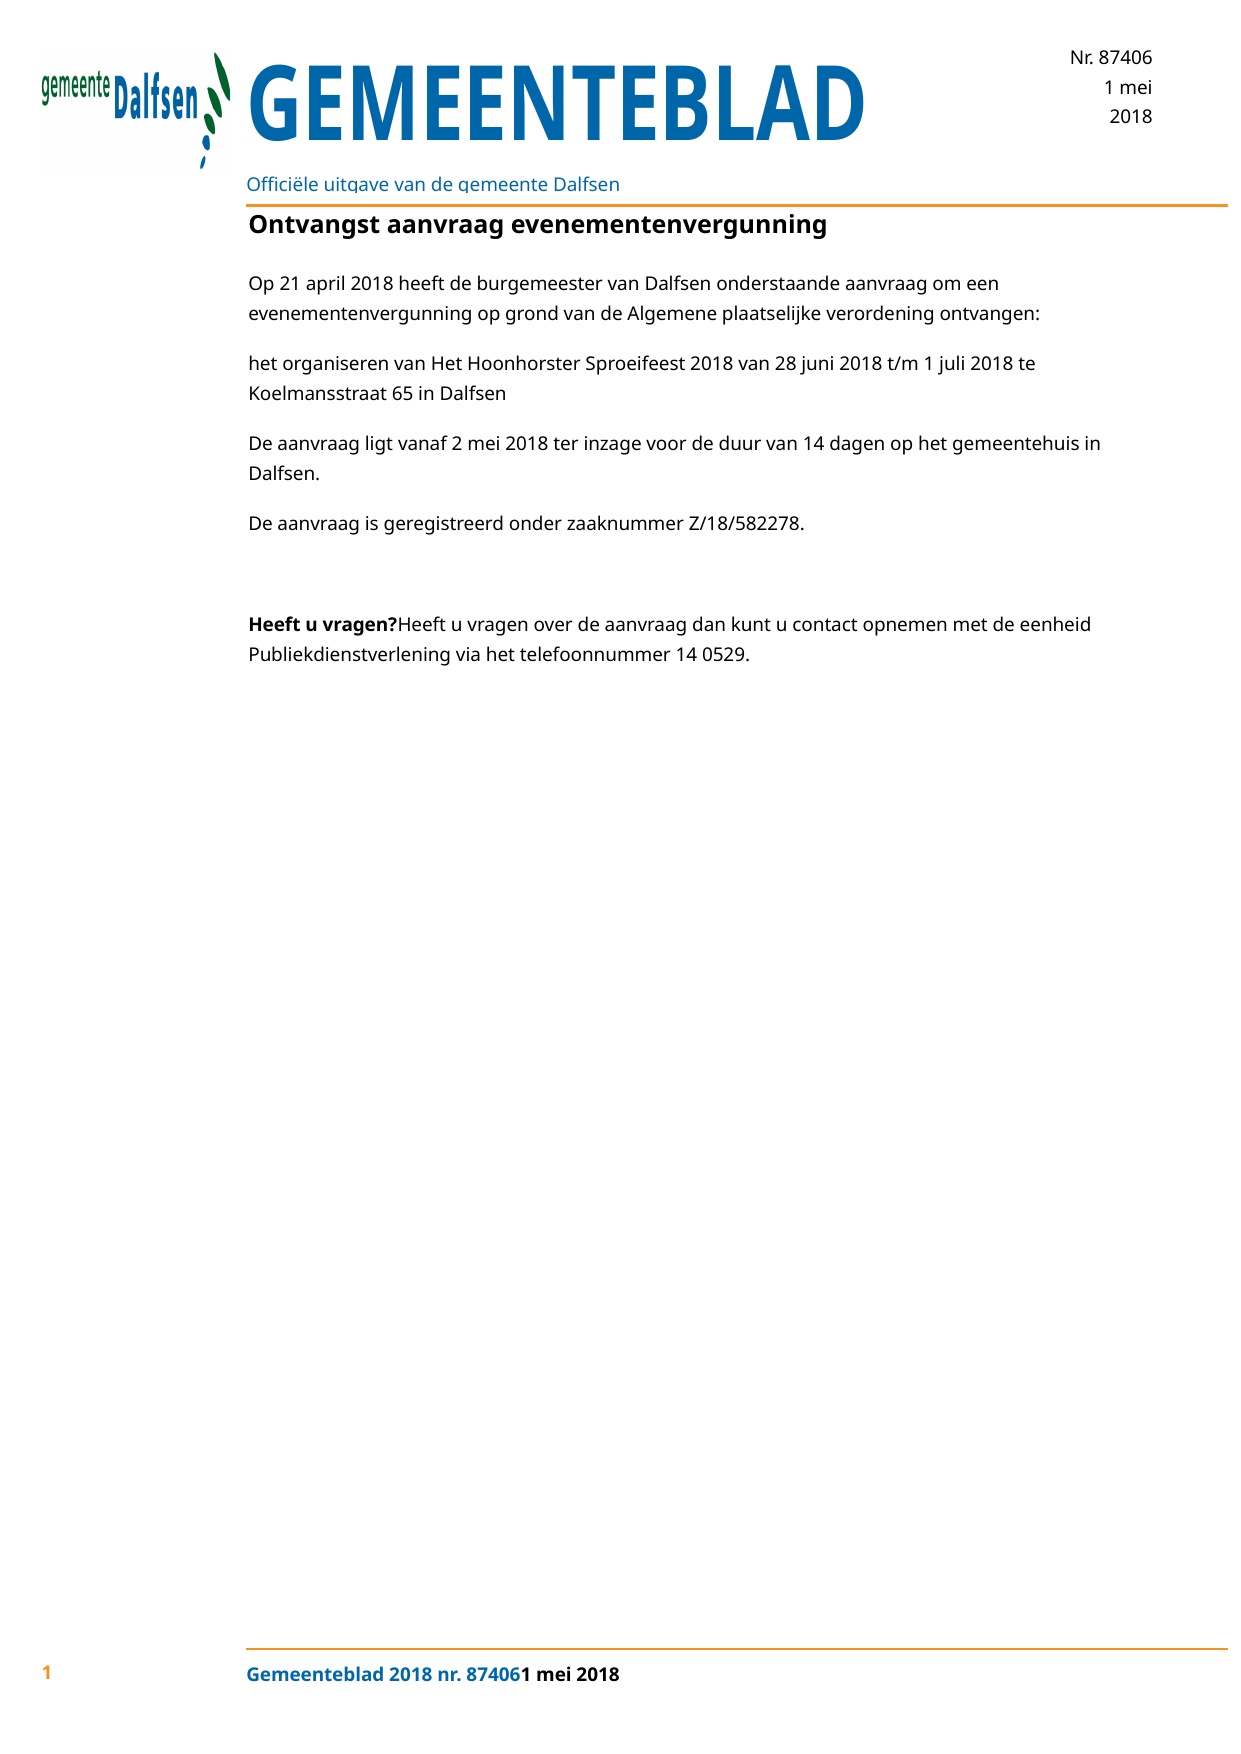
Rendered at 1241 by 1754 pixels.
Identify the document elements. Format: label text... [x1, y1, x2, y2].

text Heeft u vragen?Heeft u vragen over de aanvraag dan kunt u contact opnemen met de eenheid Publiekdienstverlening via het telefoonnummer 14 0529. [248, 611, 1152, 666]
text Ontvangst aanvraag evenementenvergunning [248, 207, 1152, 241]
text het organiseren van Het Hoonhorster Sproeifeest 2018 van 28 juni 2018 t/m 1 juli 2018 te Koelmansstraat 65 in Dalfsen [248, 350, 1152, 406]
picture [41, 47, 231, 172]
text Op 21 april 2018 heeft de burgemeester van Dalfsen onderstaande aanvraag om een evenementenvergunning op grond van de Algemene plaatselijke verordening ontvangen: [248, 270, 1152, 326]
text De aanvraag ligt vanaf 2 mei 2018 ter inzage voor de duur van 14 dagen op het gemeentehuis in Dalfsen. [248, 430, 1152, 486]
text De aanvraag is geregistreerd onder zaaknummer Z/18/582278. [248, 510, 1152, 536]
